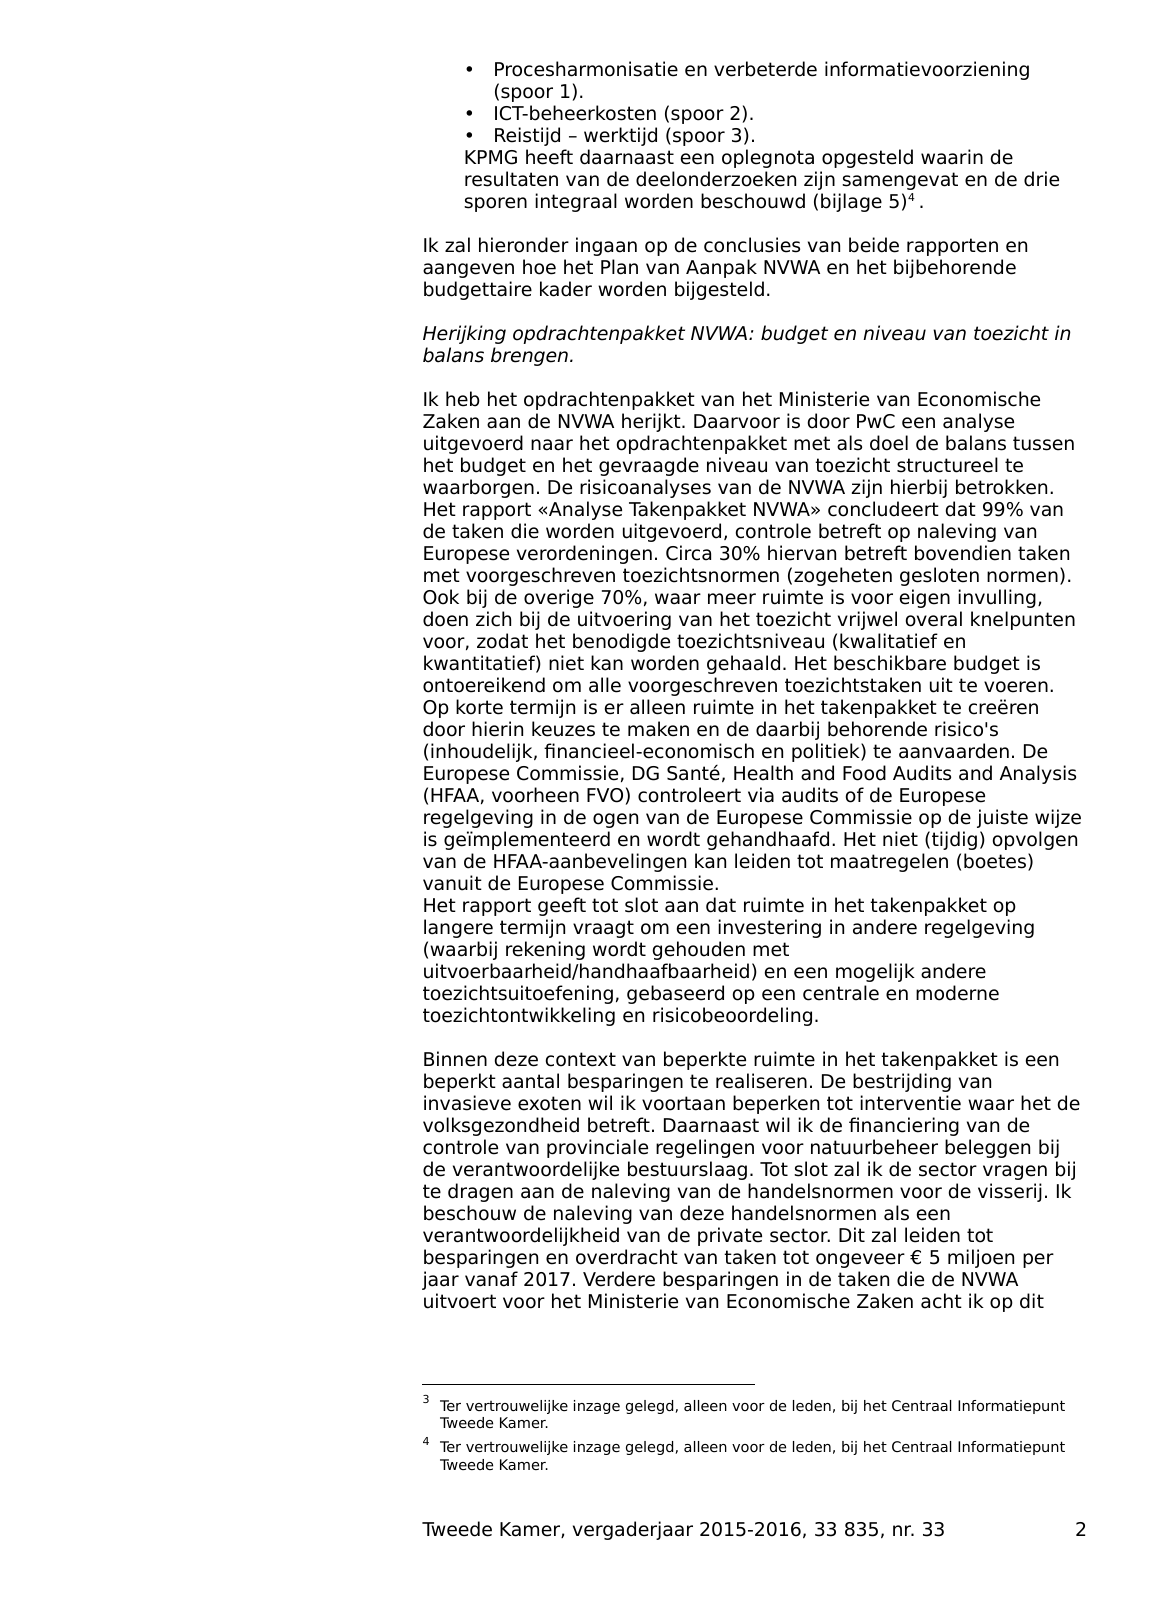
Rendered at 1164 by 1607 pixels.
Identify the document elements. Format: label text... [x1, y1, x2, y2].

text Ter vertrouwelijke inzage gelegd, alleen voor de leden, bij het Centraal Informatiepunt Tweede Kamer. [422, 1435, 1087, 1474]
text • Reistijd – werktijd (spoor 3). [464, 125, 1087, 147]
text • Procesharmonisatie en verbeterde informatievoorziening (spoor 1). [464, 59, 1087, 103]
text Ik zal hieronder ingaan op de conclusies van beide rapporten en aangeven hoe het Plan van Aanpak NVWA en het bijbehorende budgettaire kader worden bijgesteld. [422, 235, 1087, 301]
text KPMG heeft daarnaast een oplegnota opgesteld waarin de resultaten van de deelonderzoeken zijn samengevat en de drie sporen integraal worden beschouwd (bijlage 5). [464, 147, 1087, 213]
subtitle Herijking opdrachtenpakket NVWA: budget en niveau van toezicht in balans brengen. [422, 323, 1087, 367]
text Ik heb het opdrachtenpakket van het Ministerie van Economische Zaken aan de NVWA herijkt. Daarvoor is door PwC een analyse uitgevoerd naar het opdrachtenpakket met als doel de balans tussen het budget en het gevraagde niveau van toezicht structureel te waarborgen. De risicoanalyses van de NVWA zijn hierbij betrokken. Het rapport «Analyse Takenpakket NVWA» concludeert dat 99% van de taken die worden uitgevoerd, controle betreft op naleving van Europese verordeningen. Circa 30% hiervan betreft bovendien taken met voorgeschreven toezichtsnormen (zogeheten gesloten normen). Ook bij de overige 70%, waar meer ruimte is voor eigen invulling, doen zich bij de uitvoering van het toezicht vrijwel overal knelpunten voor, zodat het benodigde toezichtsniveau (kwalitatief en kwantitatief) niet kan worden gehaald. Het beschikbare budget is ontoereikend om alle voorgeschreven toezichtstaken uit te voeren. Op korte termijn is er alleen ruimte in het takenpakket te creëren door hierin keuzes te maken en de daarbij behorende risico's (inhoudelijk, financieel-economisch en politiek) te aanvaarden. De Europese Commissie, DG Santé, Health and Food Audits and Analysis (HFAA, voorheen FVO) controleert via audits of de Europese regelgeving in de ogen van de Europese Commissie op de juiste wijze is geïmplementeerd en wordt gehandhaafd. Het niet (tijdig) opvolgen van de HFAA-aanbevelingen kan leiden tot maatregelen (boetes) vanuit de Europese Commissie. [422, 389, 1087, 895]
text Ter vertrouwelijke inzage gelegd, alleen voor de leden, bij het Centraal Informatiepunt Tweede Kamer. [422, 1393, 1087, 1432]
text Het rapport geeft tot slot aan dat ruimte in het takenpakket op langere termijn vraagt om een investering in andere regelgeving (waarbij rekening wordt gehouden met uitvoerbaarheid/handhaafbaarheid) en een mogelijk andere toezichtsuitoefening, gebaseerd op een centrale en moderne toezichtontwikkeling en risicobeoordeling. [422, 895, 1087, 1027]
text • ICT-beheerkosten (spoor 2). [464, 103, 1087, 125]
text Binnen deze context van beperkte ruimte in het takenpakket is een beperkt aantal besparingen te realiseren. De bestrijding van invasieve exoten wil ik voortaan beperken tot interventie waar het de volksgezondheid betreft. Daarnaast wil ik de financiering van de controle van provinciale regelingen voor natuurbeheer beleggen bij de verantwoordelijke bestuurslaag. Tot slot zal ik de sector vragen bij te dragen aan de naleving van de handelsnormen voor de visserij. Ik beschouw de naleving van deze handelsnormen als een verantwoordelijkheid van de private sector. Dit zal leiden tot besparingen en overdracht van taken tot ongeveer € 5 miljoen per jaar vanaf 2017. Verdere besparingen in de taken die de NVWA uitvoert voor het Ministerie van Economische Zaken acht ik op dit [422, 1049, 1087, 1313]
